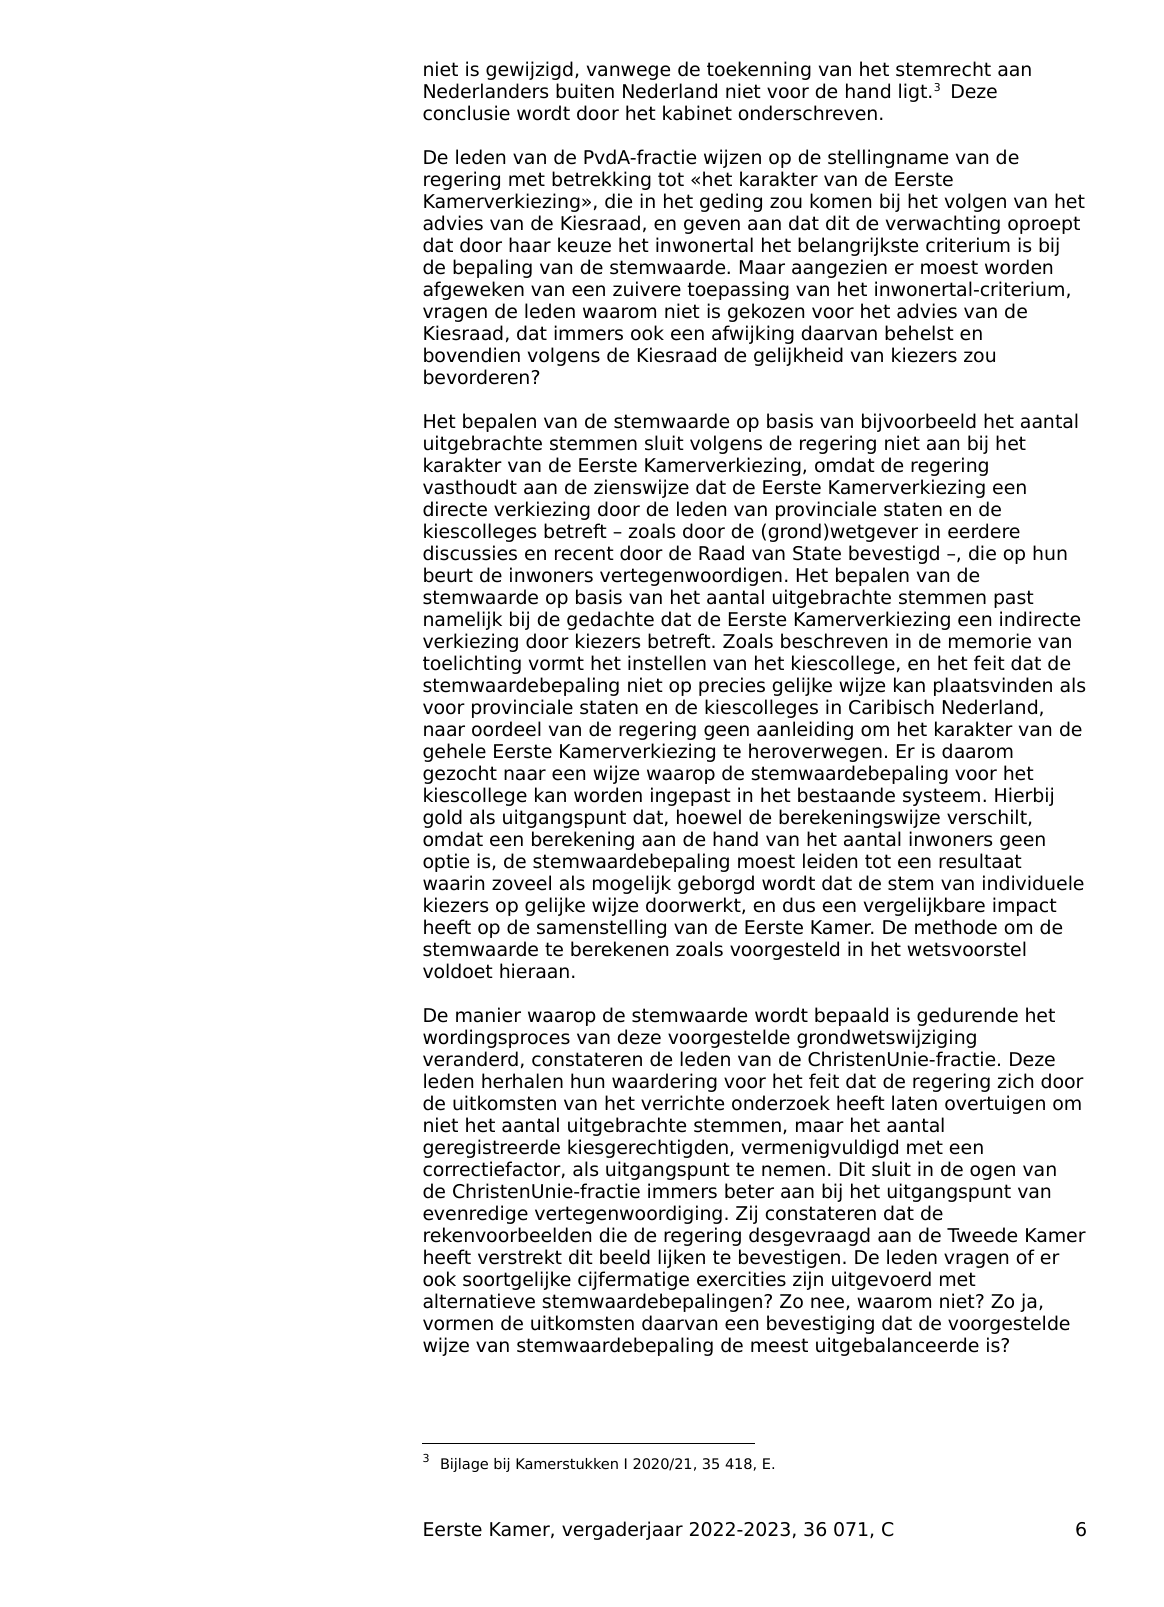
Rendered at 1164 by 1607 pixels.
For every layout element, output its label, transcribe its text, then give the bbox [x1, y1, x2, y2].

text niet is gewijzigd, vanwege de toekenning van het stemrecht aan Nederlanders buiten Nederland niet voor de hand ligt. Deze conclusie wordt door het kabinet onderschreven. [422, 59, 1087, 125]
text Het bepalen van de stemwaarde op basis van bijvoorbeeld het aantal uitgebrachte stemmen sluit volgens de regering niet aan bij het karakter van de Eerste Kamerverkiezing, omdat de regering vasthoudt aan de zienswijze dat de Eerste Kamerverkiezing een directe verkiezing door de leden van provinciale staten en de kiescolleges betreft – zoals door de (grond)wetgever in eerdere discussies en recent door de Raad van State bevestigd –, die op hun beurt de inwoners vertegenwoordigen. Het bepalen van de stemwaarde op basis van het aantal uitgebrachte stemmen past namelijk bij de gedachte dat de Eerste Kamerverkiezing een indirecte verkiezing door kiezers betreft. Zoals beschreven in de memorie van toelichting vormt het instellen van het kiescollege, en het feit dat de stemwaardebepaling niet op precies gelijke wijze kan plaatsvinden als voor provinciale staten en de kiescolleges in Caribisch Nederland, naar oordeel van de regering geen aanleiding om het karakter van de gehele Eerste Kamerverkiezing te heroverwegen. Er is daarom gezocht naar een wijze waarop de stemwaardebepaling voor het kiescollege kan worden ingepast in het bestaande systeem. Hierbij gold als uitgangspunt dat, hoewel de berekeningswijze verschilt, omdat een berekening aan de hand van het aantal inwoners geen optie is, de stemwaardebepaling moest leiden tot een resultaat waarin zoveel als mogelijk geborgd wordt dat de stem van individuele kiezers op gelijke wijze doorwerkt, en dus een vergelijkbare impact heeft op de samenstelling van de Eerste Kamer. De methode om de stemwaarde te berekenen zoals voorgesteld in het wetsvoorstel voldoet hieraan. [422, 411, 1087, 983]
text Bijlage bij Kamerstukken I 2020/21, 35 418, E. [422, 1452, 1087, 1474]
text De manier waarop de stemwaarde wordt bepaald is gedurende het wordingsproces van deze voorgestelde grondwetswijziging veranderd, constateren de leden van de ChristenUnie-fractie. Deze leden herhalen hun waardering voor het feit dat de regering zich door de uitkomsten van het verrichte onderzoek heeft laten overtuigen om niet het aantal uitgebrachte stemmen, maar het aantal geregistreerde kiesgerechtigden, vermenigvuldigd met een correctiefactor, als uitgangspunt te nemen. Dit sluit in de ogen van de ChristenUnie-fractie immers beter aan bij het uitgangspunt van evenredige vertegenwoordiging. Zij constateren dat de rekenvoorbeelden die de regering desgevraagd aan de Tweede Kamer heeft verstrekt dit beeld lijken te bevestigen. De leden vragen of er ook soortgelijke cijfermatige exercities zijn uitgevoerd met alternatieve stemwaardebepalingen? Zo nee, waarom niet? Zo ja, vormen de uitkomsten daarvan een bevestiging dat de voorgestelde wijze van stemwaardebepaling de meest uitgebalanceerde is? [422, 1005, 1087, 1356]
text De leden van de PvdA-fractie wijzen op de stellingname van de regering met betrekking tot «het karakter van de Eerste Kamerverkiezing», die in het geding zou komen bij het volgen van het advies van de Kiesraad, en geven aan dat dit de verwachting oproept dat door haar keuze het inwonertal het belangrijkste criterium is bij de bepaling van de stemwaarde. Maar aangezien er moest worden afgeweken van een zuivere toepassing van het inwonertal-criterium, vragen de leden waarom niet is gekozen voor het advies van de Kiesraad, dat immers ook een afwijking daarvan behelst en bovendien volgens de Kiesraad de gelijkheid van kiezers zou bevorderen? [422, 147, 1087, 389]
